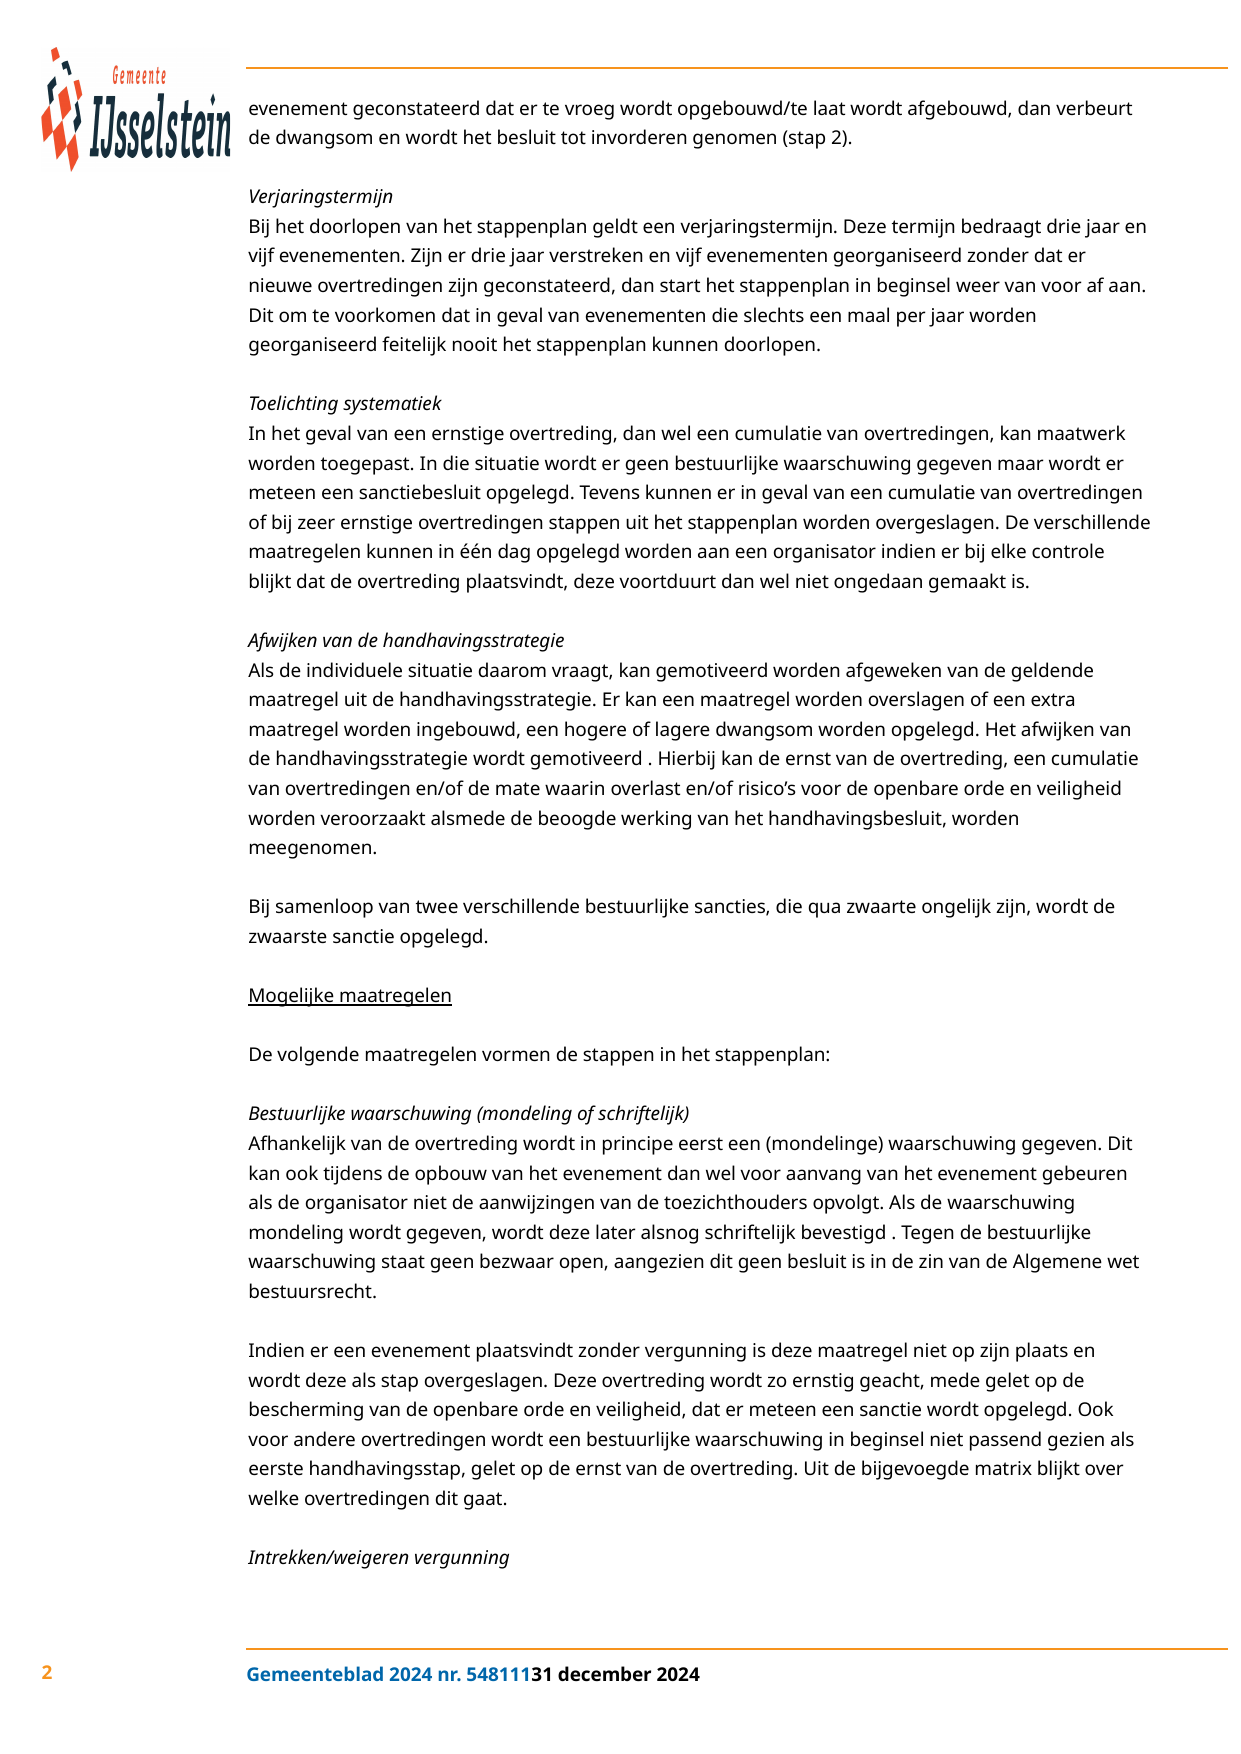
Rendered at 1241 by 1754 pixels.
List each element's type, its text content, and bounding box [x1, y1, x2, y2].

text Mogelijke maatregelen [248, 982, 1152, 1008]
text evenement geconstateerd dat er te vroeg wordt opgebouwd/te laat wordt afgebouwd, dan verbeurt de dwangsom en wordt het besluit tot invorderen genomen (stap 2). [248, 95, 1152, 150]
text Als de individuele situatie daarom vraagt, kan gemotiveerd worden afgeweken van de geldende maatregel uit de handhavingsstrategie. Er kan een maatregel worden overslagen of een extra maatregel worden ingebouwd, een hogere of lagere dwangsom worden opgelegd. Het afwijken van de handhavingsstrategie wordt gemotiveerd . Hierbij kan de ernst van de overtreding, een cumulatie van overtredingen en/of de mate waarin overlast en/of risico’s voor de openbare orde en veiligheid worden veroorzaakt alsmede de beoogde werking van het handhavingsbesluit, worden meegenomen. [248, 657, 1152, 860]
picture [41, 47, 231, 172]
text Afhankelijk van de overtreding wordt in principe eerst een (mondelinge) waarschuwing gegeven. Dit kan ook tijdens de opbouw van het evenement dan wel voor aanvang van het evenement gebeuren als de organisator niet de aanwijzingen van de toezichthouders opvolgt. Als de waarschuwing mondeling wordt gegeven, wordt deze later alsnog schriftelijk bevestigd . Tegen de bestuurlijke waarschuwing staat geen bezwaar open, aangezien dit geen besluit is in de zin van de Algemene wet bestuursrecht. [248, 1130, 1152, 1304]
text Bij samenloop van twee verschillende bestuurlijke sancties, die qua zwaarte ongelijk zijn, wordt de zwaarste sanctie opgelegd. [248, 893, 1152, 949]
text Intrekken/weigeren vergunning [248, 1544, 1152, 1570]
text Indien er een evenement plaatsvindt zonder vergunning is deze maatregel niet op zijn plaats en wordt deze als stap overgeslagen. Deze overtreding wordt zo ernstig geacht, mede gelet op de bescherming van de openbare orde en veiligheid, dat er meteen een sanctie wordt opgelegd. Ook voor andere overtredingen wordt een bestuurlijke waarschuwing in beginsel niet passend gezien als eerste handhavingsstap, gelet op de ernst van de overtreding. Uit de bijgevoegde matrix blijkt over welke overtredingen dit gaat. [248, 1337, 1152, 1511]
text Bestuurlijke waarschuwing (mondeling of schriftelijk) [248, 1101, 1152, 1126]
text De volgende maatregelen vormen de stappen in het stappenplan: [248, 1041, 1152, 1067]
text Toelichting systematiek [248, 391, 1152, 416]
text Afwijken van de handhavingsstrategie [248, 627, 1152, 653]
text Verjaringstermijn [248, 183, 1152, 209]
text In het geval van een ernstige overtreding, dan wel een cumulatie van overtredingen, kan maatwerk worden toegepast. In die situatie wordt er geen bestuurlijke waarschuwing gegeven maar wordt er meteen een sanctiebesluit opgelegd. Tevens kunnen er in geval van een cumulatie van overtredingen of bij zeer ernstige overtredingen stappen uit het stappenplan worden overgeslagen. De verschillende maatregelen kunnen in één dag opgelegd worden aan een organisator indien er bij elke controle blijkt dat de overtreding plaatsvindt, deze voortduurt dan wel niet ongedaan gemaakt is. [248, 420, 1152, 594]
text Bij het doorlopen van het stappenplan geldt een verjaringstermijn. Deze termijn bedraagt drie jaar en vijf evenementen. Zijn er drie jaar verstreken en vijf evenementen georganiseerd zonder dat er nieuwe overtredingen zijn geconstateerd, dan start het stappenplan in beginsel weer van voor af aan. Dit om te voorkomen dat in geval van evenementen die slechts een maal per jaar worden georganiseerd feitelijk nooit het stappenplan kunnen doorlopen. [248, 213, 1152, 357]
